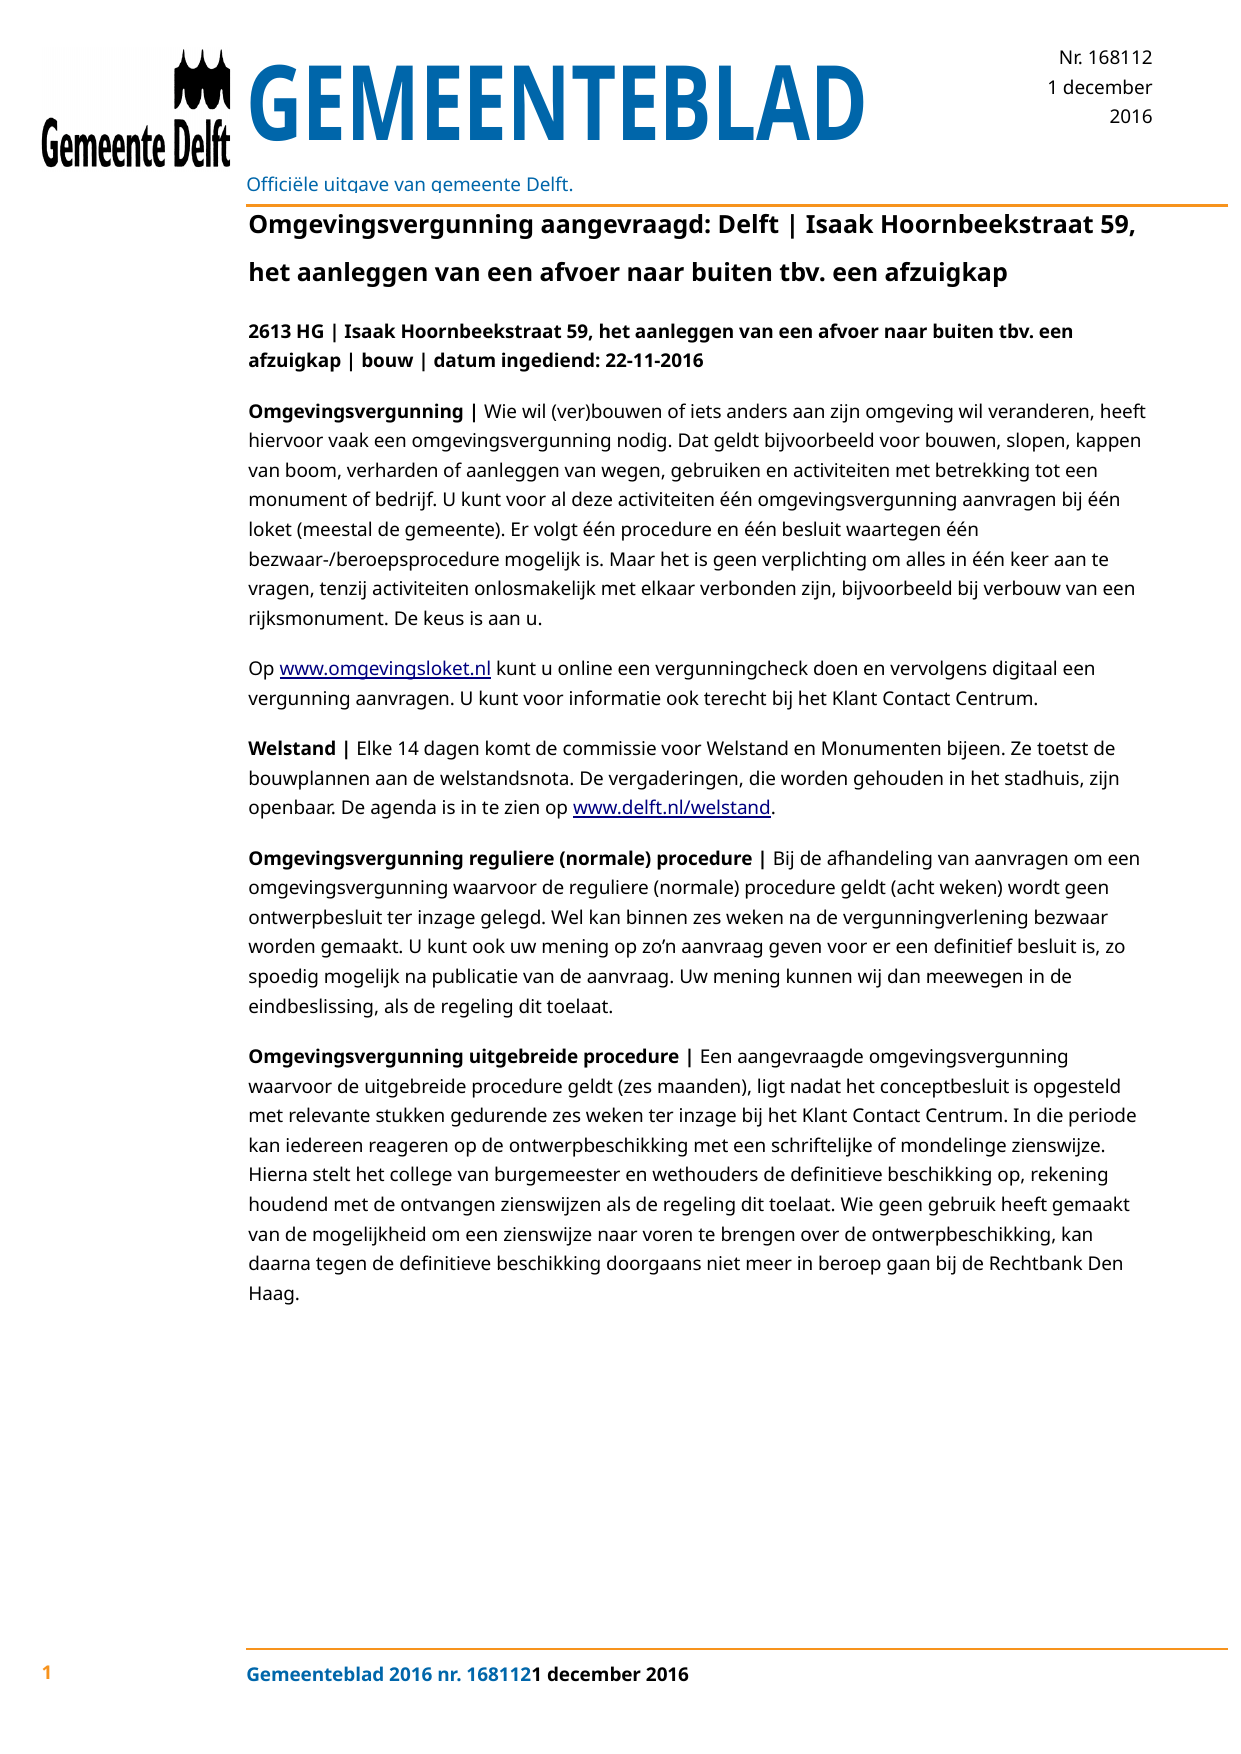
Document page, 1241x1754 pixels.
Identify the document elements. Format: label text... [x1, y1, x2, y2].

text Omgevingsvergunning reguliere (normale) procedure | Bij de afhandeling van aanvragen om een omgevingsvergunning waarvoor de reguliere (normale) procedure geldt (acht weken) wordt geen ontwerpbesluit ter inzage gelegd. Wel kan binnen zes weken na de vergunningverlening bezwaar worden gemaakt. U kunt ook uw mening op zo’n aanvraag geven voor er een definitief besluit is, zo spoedig mogelijk na publicatie van de aanvraag. Uw mening kunnen wij dan meewegen in de eindbeslissing, als de regeling dit toelaat. [248, 845, 1152, 1019]
picture [41, 47, 231, 172]
text 2613 HG | Isaak Hoornbeekstraat 59, het aanleggen van een afvoer naar buiten tbv. een afzuigkap | bouw | datum ingediend: 22-11-2016 [248, 318, 1152, 373]
text Omgevingsvergunning uitgebreide procedure | Een aangevraagde omgevingsvergunning waarvoor de uitgebreide procedure geldt (zes maanden), ligt nadat het conceptbesluit is opgesteld met relevante stukken gedurende zes weken ter inzage bij het Klant Contact Centrum. In die periode kan iedereen reageren op de ontwerpbeschikking met een schriftelijke of mondelinge zienswijze. Hierna stelt het college van burgemeester en wethouders de definitieve beschikking op, rekening houdend met de ontvangen zienswijzen als de regeling dit toelaat. Wie geen gebruik heeft gemaakt van de mogelijkheid om een zienswijze naar voren te brengen over de ontwerpbeschikking, kan daarna tegen de definitieve beschikking doorgaans niet meer in beroep gaan bij de Rechtbank Den Haag. [248, 1043, 1152, 1306]
text Welstand | Elke 14 dagen komt de commissie voor Welstand en Monumenten bijeen. Ze toetst de bouwplannen aan de welstandsnota. De vergaderingen, die worden gehouden in het stadhuis, zijn openbaar. De agenda is in te zien op www.delft.nl/welstand. [248, 735, 1152, 820]
text Op www.omgevingsloket.nl kunt u online een vergunningcheck doen en vervolgens digitaal een vergunning aanvragen. U kunt voor informatie ook terecht bij het Klant Contact Centrum. [248, 655, 1152, 711]
text Omgevingsvergunning aangevraagd: Delft | Isaak Hoornbeekstraat 59, het aanleggen van een afvoer naar buiten tbv. een afzuigkap [248, 207, 1152, 288]
text Omgevingsvergunning | Wie wil (ver)bouwen of iets anders aan zijn omgeving wil veranderen, heeft hiervoor vaak een omgevingsvergunning nodig. Dat geldt bijvoorbeeld voor bouwen, slopen, kappen van boom, verharden of aanleggen van wegen, gebruiken en activiteiten met betrekking tot een monument of bedrijf. U kunt voor al deze activiteiten één omgevingsvergunning aanvragen bij één loket (meestal de gemeente). Er volgt één procedure en één besluit waartegen één bezwaar-/beroepsprocedure mogelijk is. Maar het is geen verplichting om alles in één keer aan te vragen, tenzij activiteiten onlosmakelijk met elkaar verbonden zijn, bijvoorbeeld bij verbouw van een rijksmonument. De keus is aan u. [248, 398, 1152, 631]
